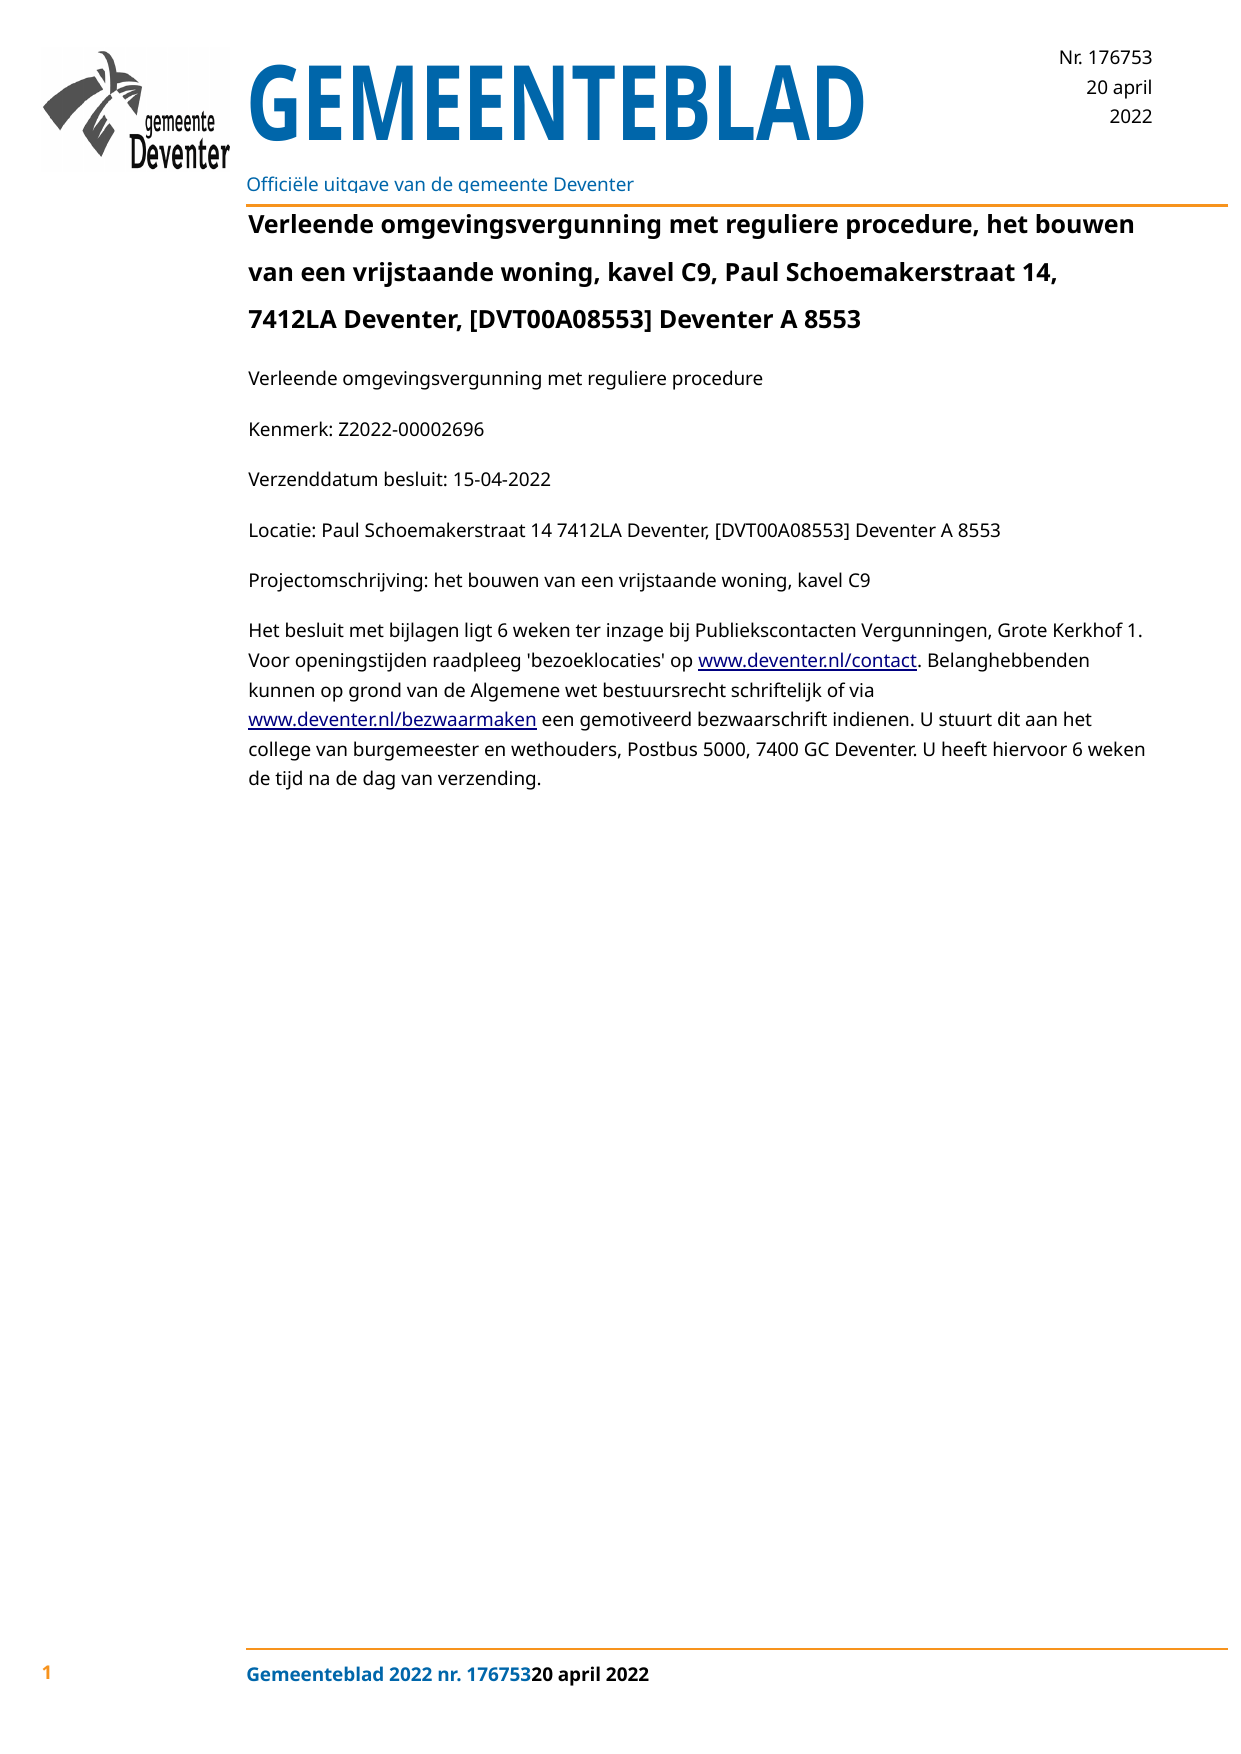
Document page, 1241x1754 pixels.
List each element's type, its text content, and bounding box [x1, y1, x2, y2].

text Projectomschrijving: het bouwen van een vrijstaande woning, kavel C9 [248, 567, 1152, 593]
text Verleende omgevingsvergunning met reguliere procedure, het bouwen van een vrijstaande woning, kavel C9, Paul Schoemakerstraat 14, 7412LA Deventer, [DVT00A08553] Deventer A 8553 [248, 207, 1152, 336]
text Kenmerk: Z2022-00002696 [248, 416, 1152, 442]
text Het besluit met bijlagen ligt 6 weken ter inzage bij Publiekscontacten Vergunningen, Grote Kerkhof 1. Voor openingstijden raadpleeg 'bezoeklocaties' op www.deventer.nl/contact. Belanghebbenden kunnen op grond van de Algemene wet bestuursrecht schriftelijk of via www.deventer.nl/bezwaarmaken een gemotiveerd bezwaarschrift indienen. U stuurt dit aan het college van burgemeester en wethouders, Postbus 5000, 7400 GC Deventer. U heeft hiervoor 6 weken de tijd na de dag van verzending. [248, 618, 1152, 791]
picture [41, 47, 231, 172]
text Verleende omgevingsvergunning met reguliere procedure [248, 366, 1152, 391]
text Locatie: Paul Schoemakerstraat 14 7412LA Deventer, [DVT00A08553] Deventer A 8553 [248, 517, 1152, 542]
text Verzenddatum besluit: 15-04-2022 [248, 466, 1152, 492]
